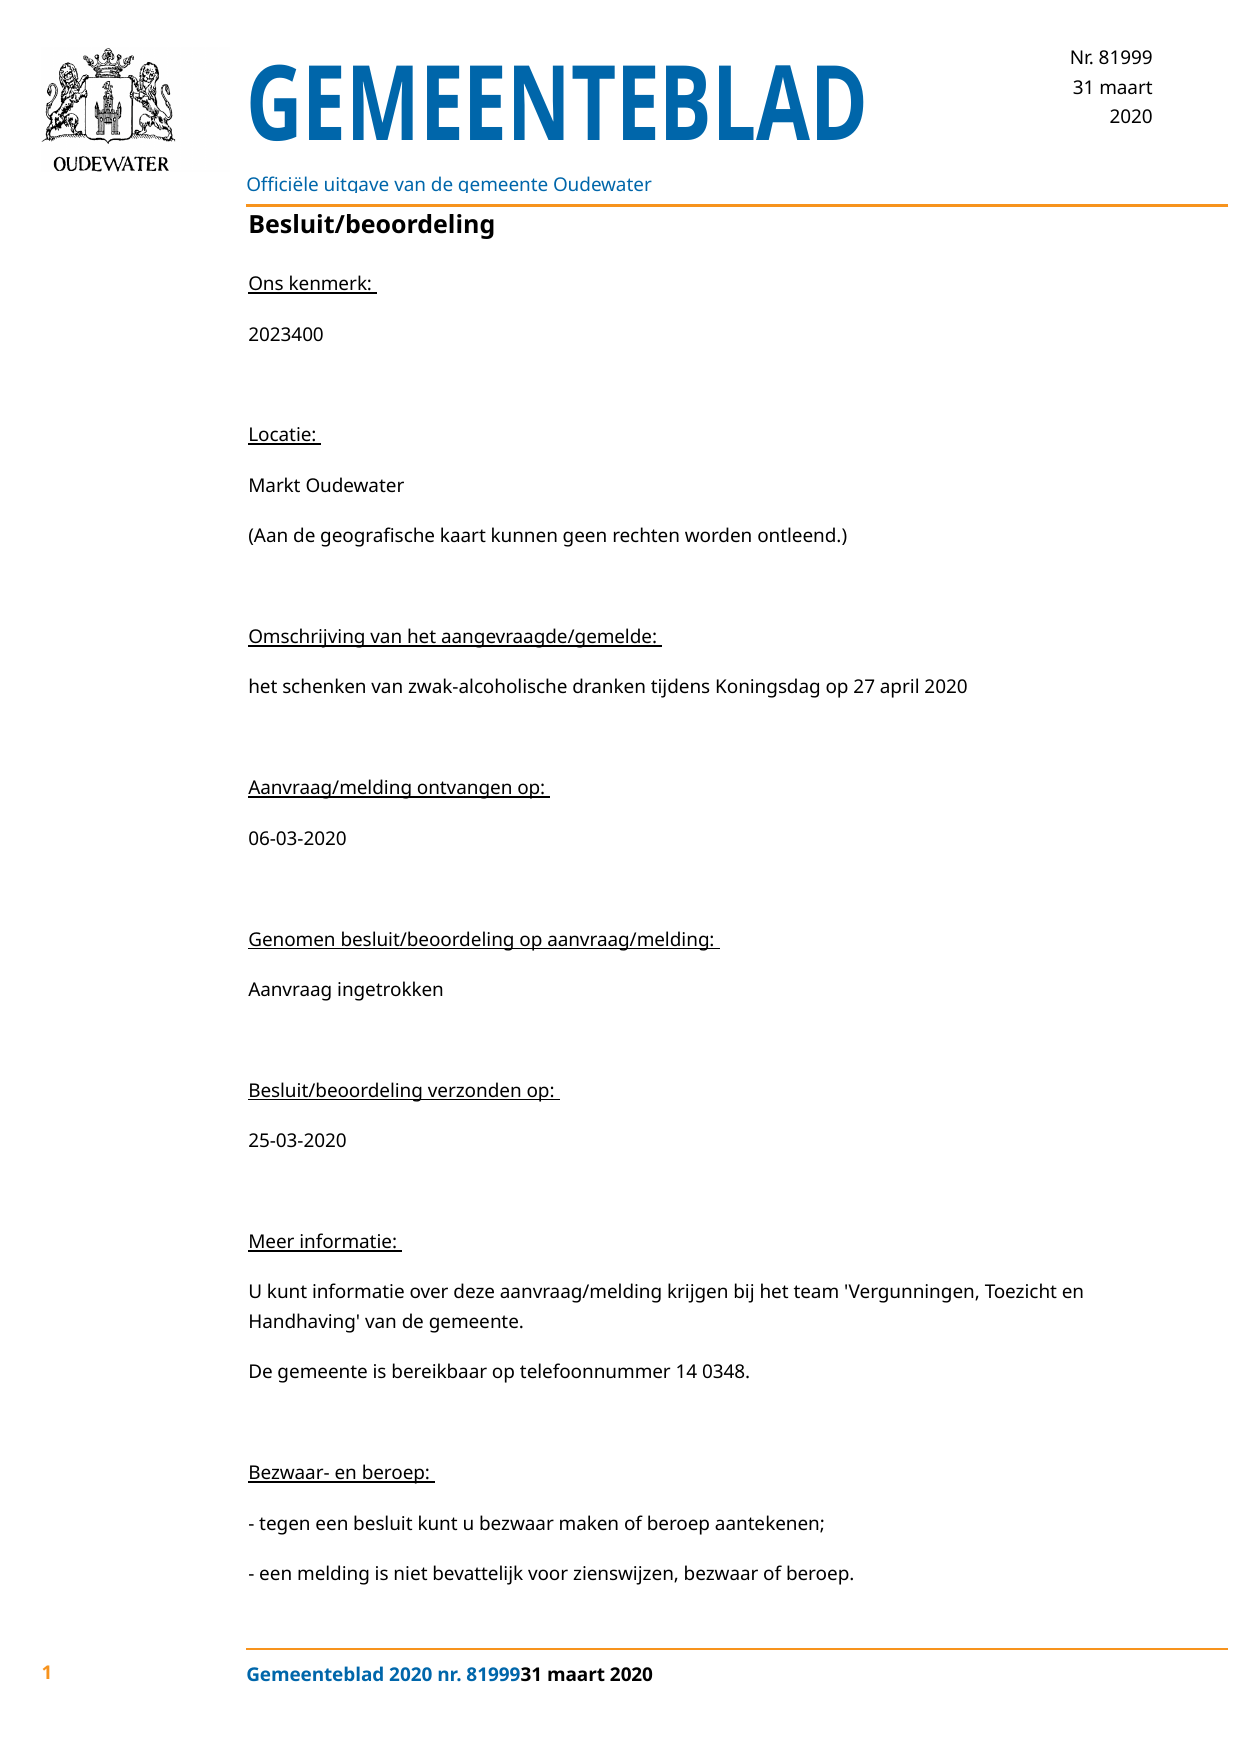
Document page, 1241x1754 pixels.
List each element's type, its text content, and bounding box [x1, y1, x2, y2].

text De gemeente is bereikbaar op telefoonnummer 14 0348. [248, 1359, 1152, 1384]
picture [41, 47, 231, 172]
text Meer informatie: [248, 1228, 1152, 1254]
text - een melding is niet bevattelijk voor zienswijzen, bezwaar of beroep. [248, 1560, 1152, 1586]
text Besluit/beoordeling verzonden op: [248, 1077, 1152, 1103]
text Omschrijving van het aangevraagde/gemelde: [248, 623, 1152, 649]
text het schenken van zwak-alcoholische dranken tijdens Koningsdag op 27 april 2020 [248, 674, 1152, 699]
text 2023400 [248, 321, 1152, 346]
text Locatie: [248, 422, 1152, 447]
text Markt Oudewater [248, 472, 1152, 498]
text U kunt informatie over deze aanvraag/melding krijgen bij het team 'Vergunningen, Toezicht en Handhaving' van de gemeente. [248, 1279, 1152, 1334]
text 25-03-2020 [248, 1127, 1152, 1153]
text Genomen besluit/beoordeling op aanvraag/melding: [248, 926, 1152, 951]
text Aanvraag/melding ontvangen op: [248, 774, 1152, 800]
text Ons kenmerk: [248, 270, 1152, 296]
text Bezwaar- en beroep: [248, 1459, 1152, 1485]
text - tegen een besluit kunt u bezwaar maken of beroep aantekenen; [248, 1510, 1152, 1536]
text 06-03-2020 [248, 825, 1152, 851]
text (Aan de geografische kaart kunnen geen rechten worden ontleend.) [248, 522, 1152, 548]
text Besluit/beoordeling [248, 207, 1152, 241]
text Aanvraag ingetrokken [248, 976, 1152, 1002]
